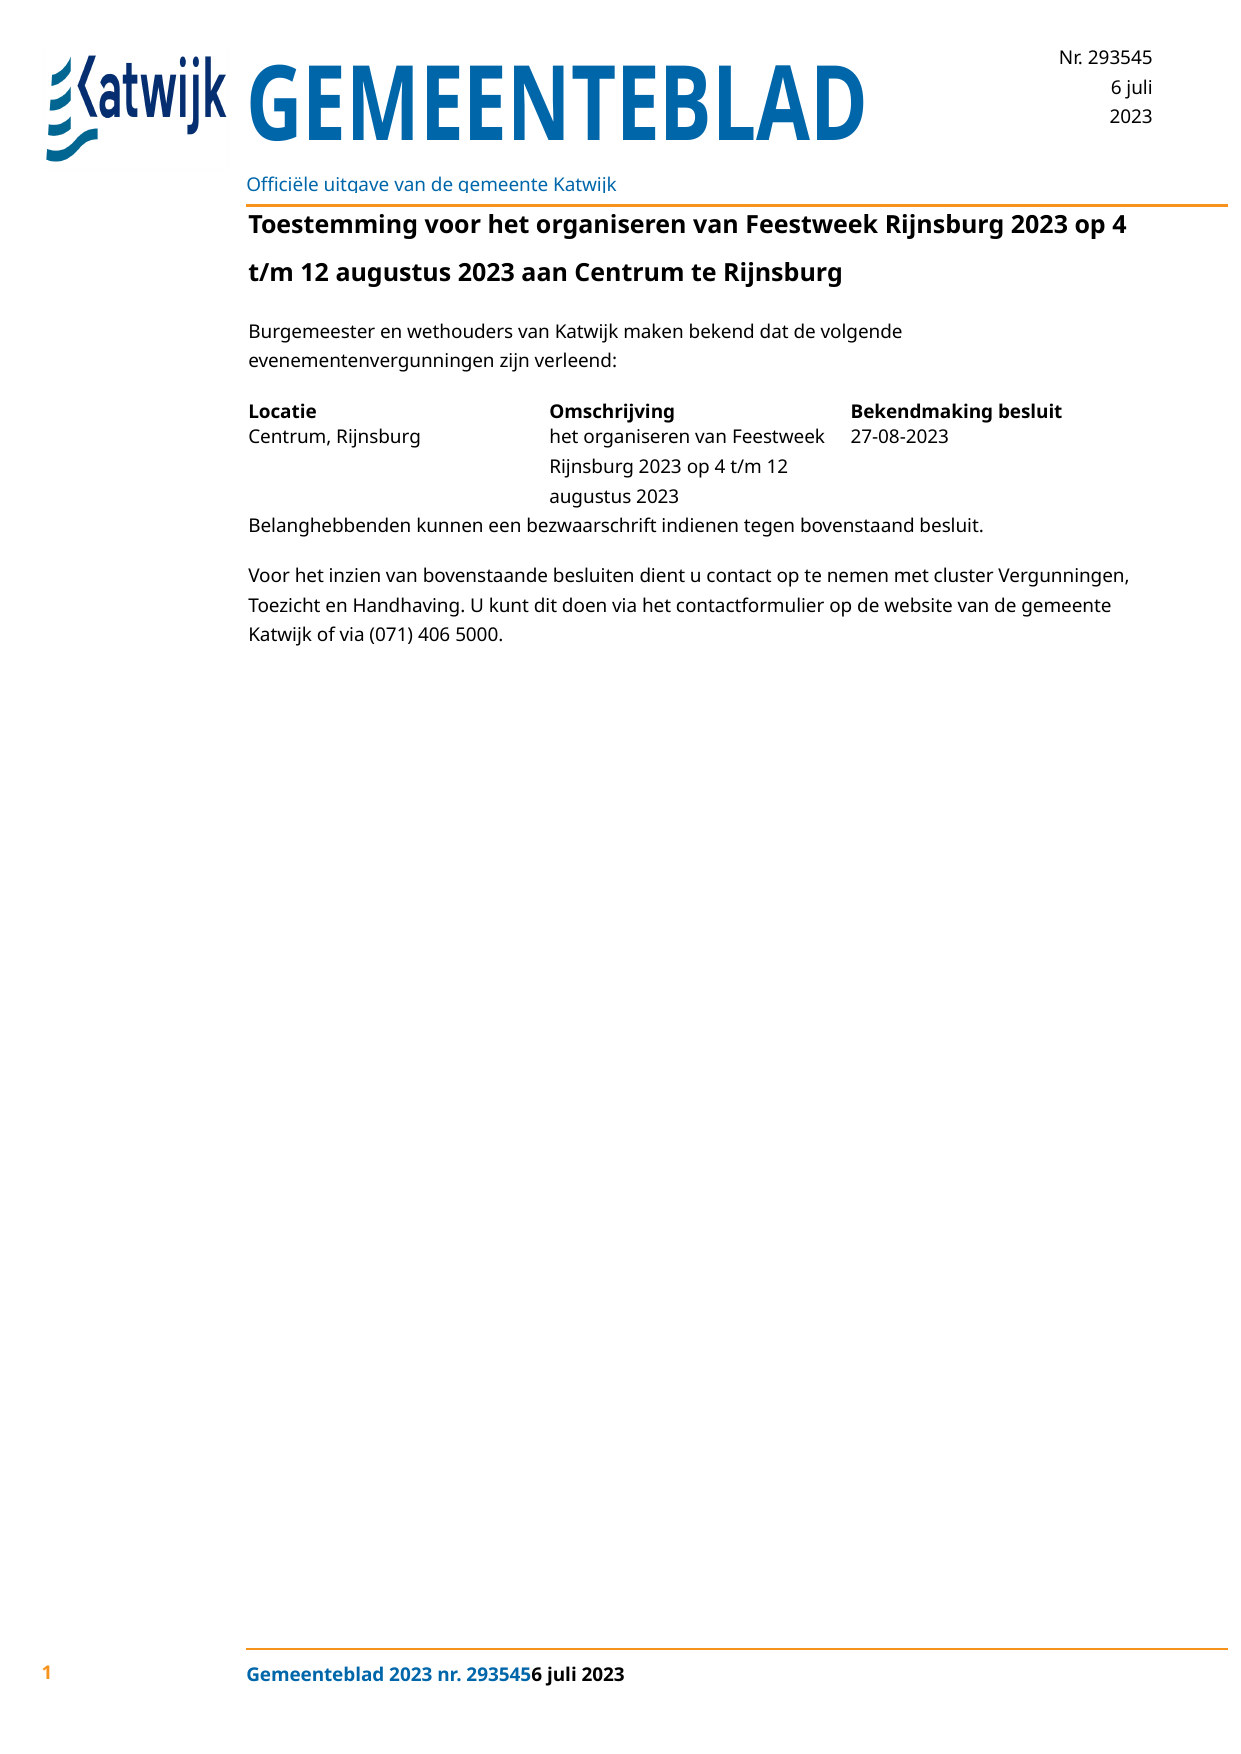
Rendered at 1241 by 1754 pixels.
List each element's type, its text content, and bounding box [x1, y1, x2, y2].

text Toestemming voor het organiseren van Feestweek Rijnsburg 2023 op 4 t/m 12 augustus 2023 aan Centrum te Rijnsburg [248, 207, 1152, 288]
text Belanghebbenden kunnen een bezwaarschrift indienen tegen bovenstaand besluit. [248, 512, 1152, 538]
table_cell Centrum, Rijnsburg [248, 424, 549, 509]
table_header Omschrijving [549, 398, 850, 424]
table_cell 27-08-2023 [850, 424, 1152, 509]
text Voor het inzien van bovenstaande besluiten dient u contact op te nemen met cluster Vergunningen, Toezicht en Handhaving. U kunt dit doen via het contactformulier op de website van de gemeente Katwijk of via (071) 406 5000. [248, 562, 1152, 647]
table_header Locatie [248, 398, 549, 424]
text Burgemeester en wethouders van Katwijk maken bekend dat de volgende evenementenvergunningen zijn verleend: [248, 318, 1152, 373]
table_cell het organiseren van Feestweek Rijnsburg 2023 op 4 t/m 12 augustus 2023 [549, 424, 850, 509]
table_header Bekendmaking besluit [850, 398, 1152, 424]
picture [41, 47, 231, 172]
